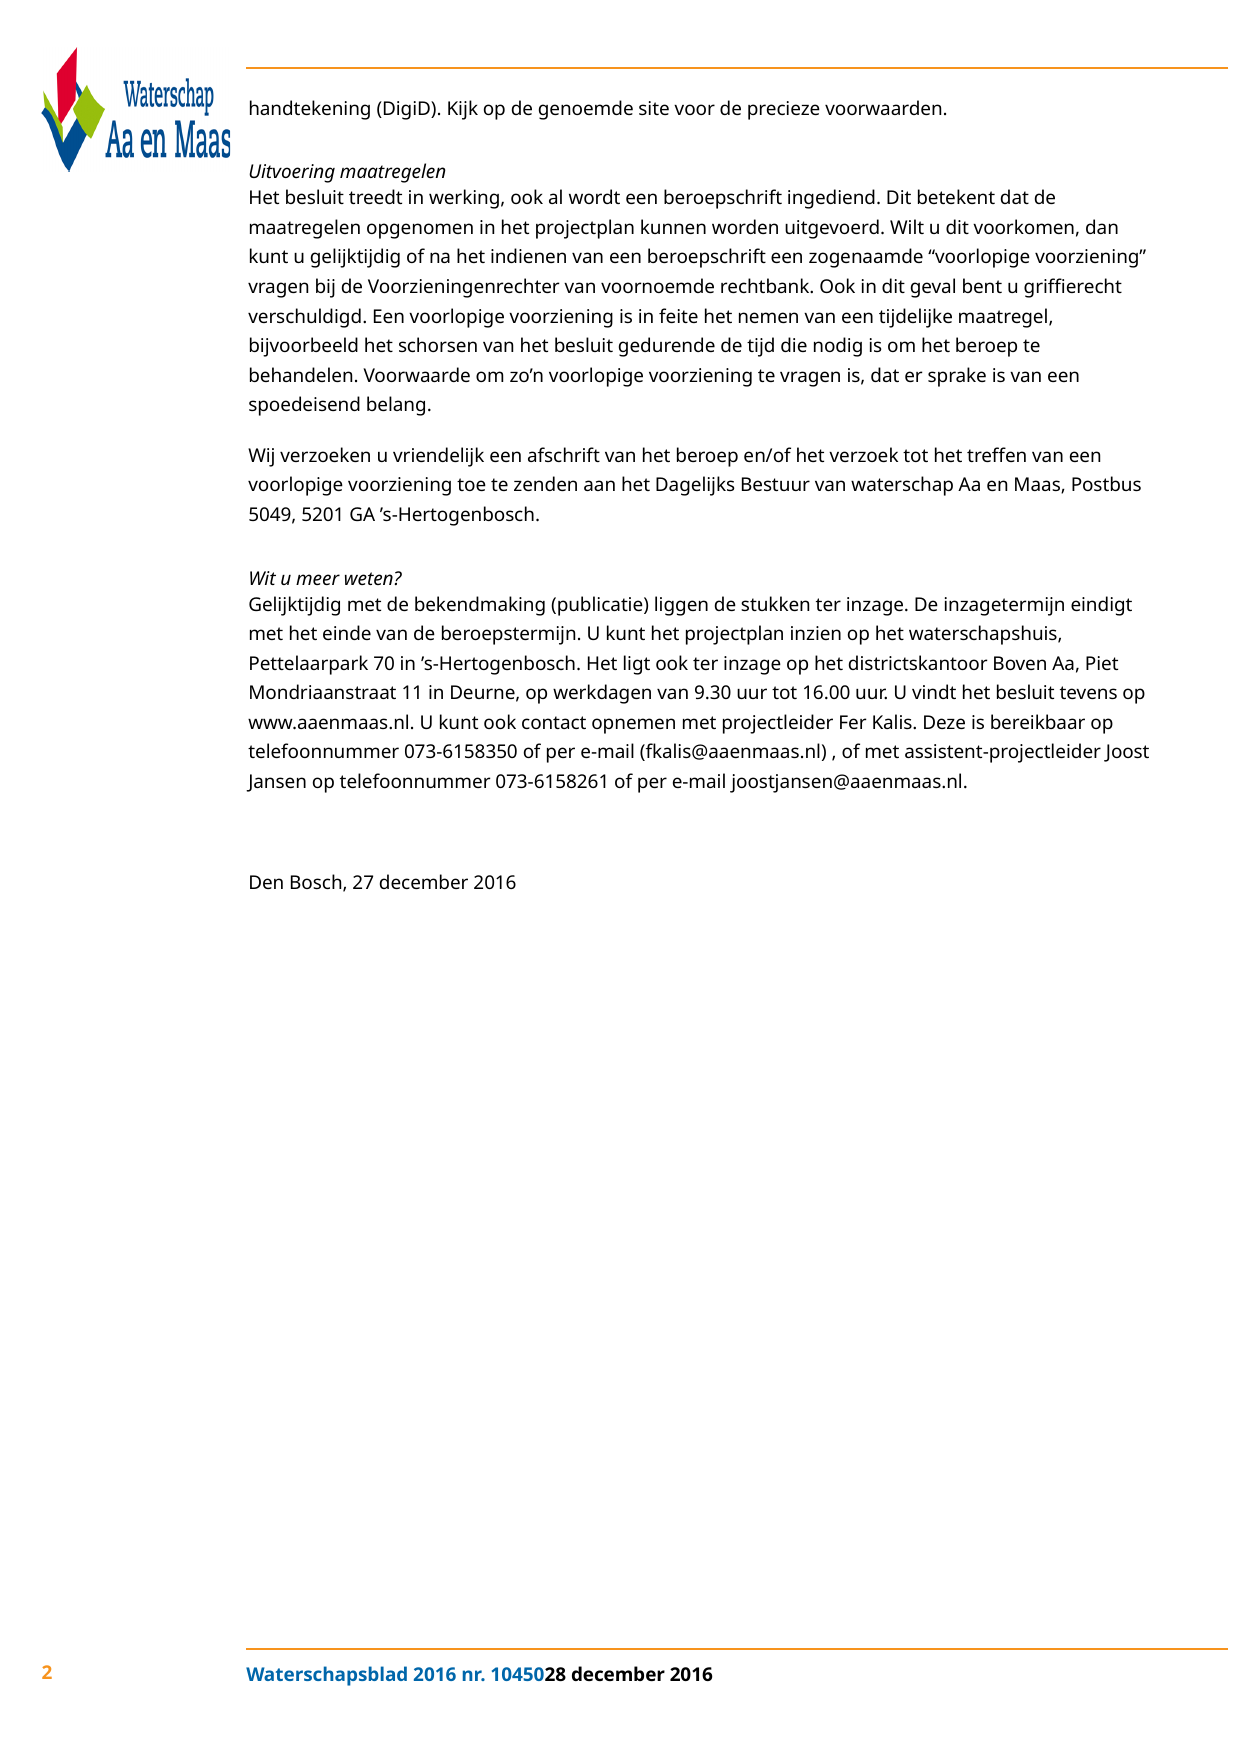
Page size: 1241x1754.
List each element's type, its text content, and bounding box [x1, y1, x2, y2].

text Den Bosch, 27 december 2016 [248, 869, 1152, 895]
text Uitvoering maatregelen [248, 159, 1152, 184]
picture [41, 47, 231, 172]
text Gelijktijdig met de bekendmaking (publicatie) liggen de stukken ter inzage. De inzagetermijn eindigt met het einde van de beroepstermijn. U kunt het projectplan inzien op het waterschapshuis, Pettelaarpark 70 in ’s-Hertogenbosch. Het ligt ook ter inzage op het districtskantoor Boven Aa, Piet Mondriaanstraat 11 in Deurne, op werkdagen van 9.30 uur tot 16.00 uur. U vindt het besluit tevens op www.aaenmaas.nl. U kunt ook contact opnemen met projectleider Fer Kalis. Deze is bereikbaar op telefoonnummer 073-6158350 of per e-mail (fkalis@aaenmaas.nl) , of met assistent-projectleider Joost Jansen op telefoonnummer 073-6158261 of per e-mail joostjansen@aaenmaas.nl. [248, 591, 1152, 794]
text Wit u meer weten? [248, 565, 1152, 591]
text handtekening (DigiD). Kijk op de genoemde site voor de precieze voorwaarden. [248, 95, 1152, 121]
text Het besluit treedt in werking, ook al wordt een beroepschrift ingediend. Dit betekent dat de maatregelen opgenomen in het projectplan kunnen worden uitgevoerd. Wilt u dit voorkomen, dan kunt u gelijktijdig of na het indienen van een beroepschrift een zogenaamde “voorlopige voorziening” vragen bij de Voorzieningenrechter van voornoemde rechtbank. Ook in dit geval bent u griffierecht verschuldigd. Een voorlopige voorziening is in feite het nemen van een tijdelijke maatregel, bijvoorbeeld het schorsen van het besluit gedurende de tijd die nodig is om het beroep te behandelen. Voorwaarde om zo’n voorlopige voorziening te vragen is, dat er sprake is van een spoedeisend belang. [248, 184, 1152, 417]
text Wij verzoeken u vriendelijk een afschrift van het beroep en/of het verzoek tot het treffen van een voorlopige voorziening toe te zenden aan het Dagelijks Bestuur van waterschap Aa en Maas, Postbus 5049, 5201 GA ’s-Hertogenbosch. [248, 442, 1152, 527]
